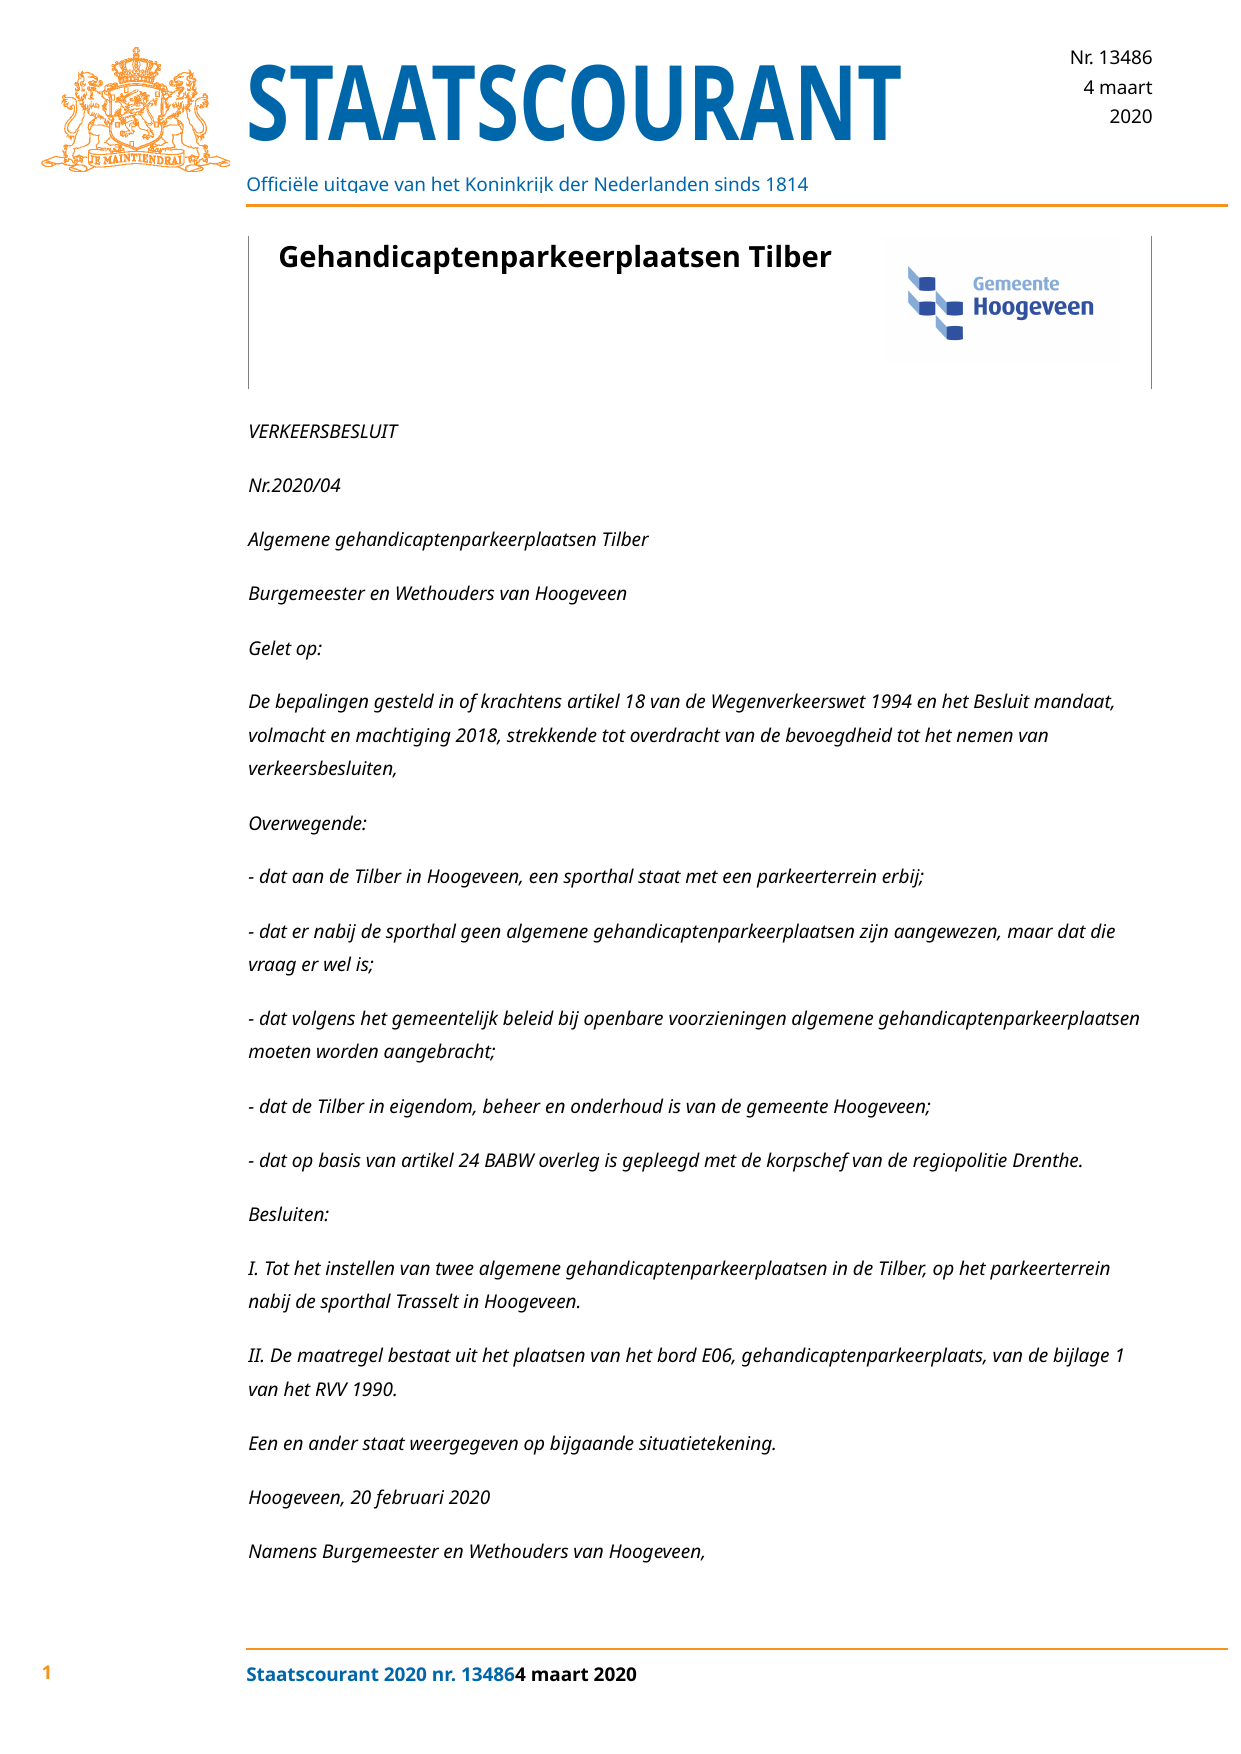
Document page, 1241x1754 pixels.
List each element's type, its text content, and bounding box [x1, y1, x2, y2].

text Nr.2020/04 [248, 472, 1152, 498]
text VERKEERSBESLUIT [248, 418, 1152, 444]
table_header [850, 236, 1151, 389]
text - dat aan de Tilber in Hoogeveen, een sporthal staat met een parkeerterrein erbij; [248, 864, 1152, 889]
text - dat er nabij de sporthal geen algemene gehandicaptenparkeerplaatsen zijn aangewezen, maar dat die vraag er wel is; [248, 918, 1152, 977]
table_header Gehandicaptenparkeerplaatsen Tilber [249, 236, 850, 389]
text Besluiten: [248, 1201, 1152, 1227]
text Overwegende: [248, 810, 1152, 835]
picture [882, 236, 1119, 364]
text - dat op basis van artikel 24 BABW overleg is gepleegd met de korpschef van de regiopolitie Drenthe. [248, 1147, 1152, 1173]
text Burgemeester en Wethouders van Hoogeveen [248, 581, 1152, 606]
text Hoogeveen, 20 februari 2020 [248, 1484, 1152, 1510]
text I. Tot het instellen van twee algemene gehandicaptenparkeerplaatsen in de Tilber, op het parkeerterrein nabij de sporthal Trasselt in Hoogeveen. [248, 1255, 1152, 1314]
picture [41, 47, 231, 172]
text Een en ander staat weergegeven op bijgaande situatietekening. [248, 1430, 1152, 1456]
text - dat volgens het gemeentelijk beleid bij openbare voorzieningen algemene gehandicaptenparkeerplaatsen moeten worden aangebracht; [248, 1005, 1152, 1064]
text Algemene gehandicaptenparkeerplaatsen Tilber [248, 527, 1152, 552]
text Namens Burgemeester en Wethouders van Hoogeveen, [248, 1538, 1152, 1564]
text Gelet op: [248, 635, 1152, 660]
text II. De maatregel bestaat uit het plaatsen van het bord E06, gehandicaptenparkeerplaats, van de bijlage 1 van het RVV 1990. [248, 1342, 1152, 1402]
text De bepalingen gesteld in of krachtens artikel 18 van de Wegenverkeerswet 1994 en het Besluit mandaat, volmacht en machtiging 2018, strekkende tot overdracht van de bevoegdheid tot het nemen van verkeersbesluiten, [248, 689, 1152, 781]
text - dat de Tilber in eigendom, beheer en onderhoud is van de gemeente Hoogeveen; [248, 1093, 1152, 1118]
